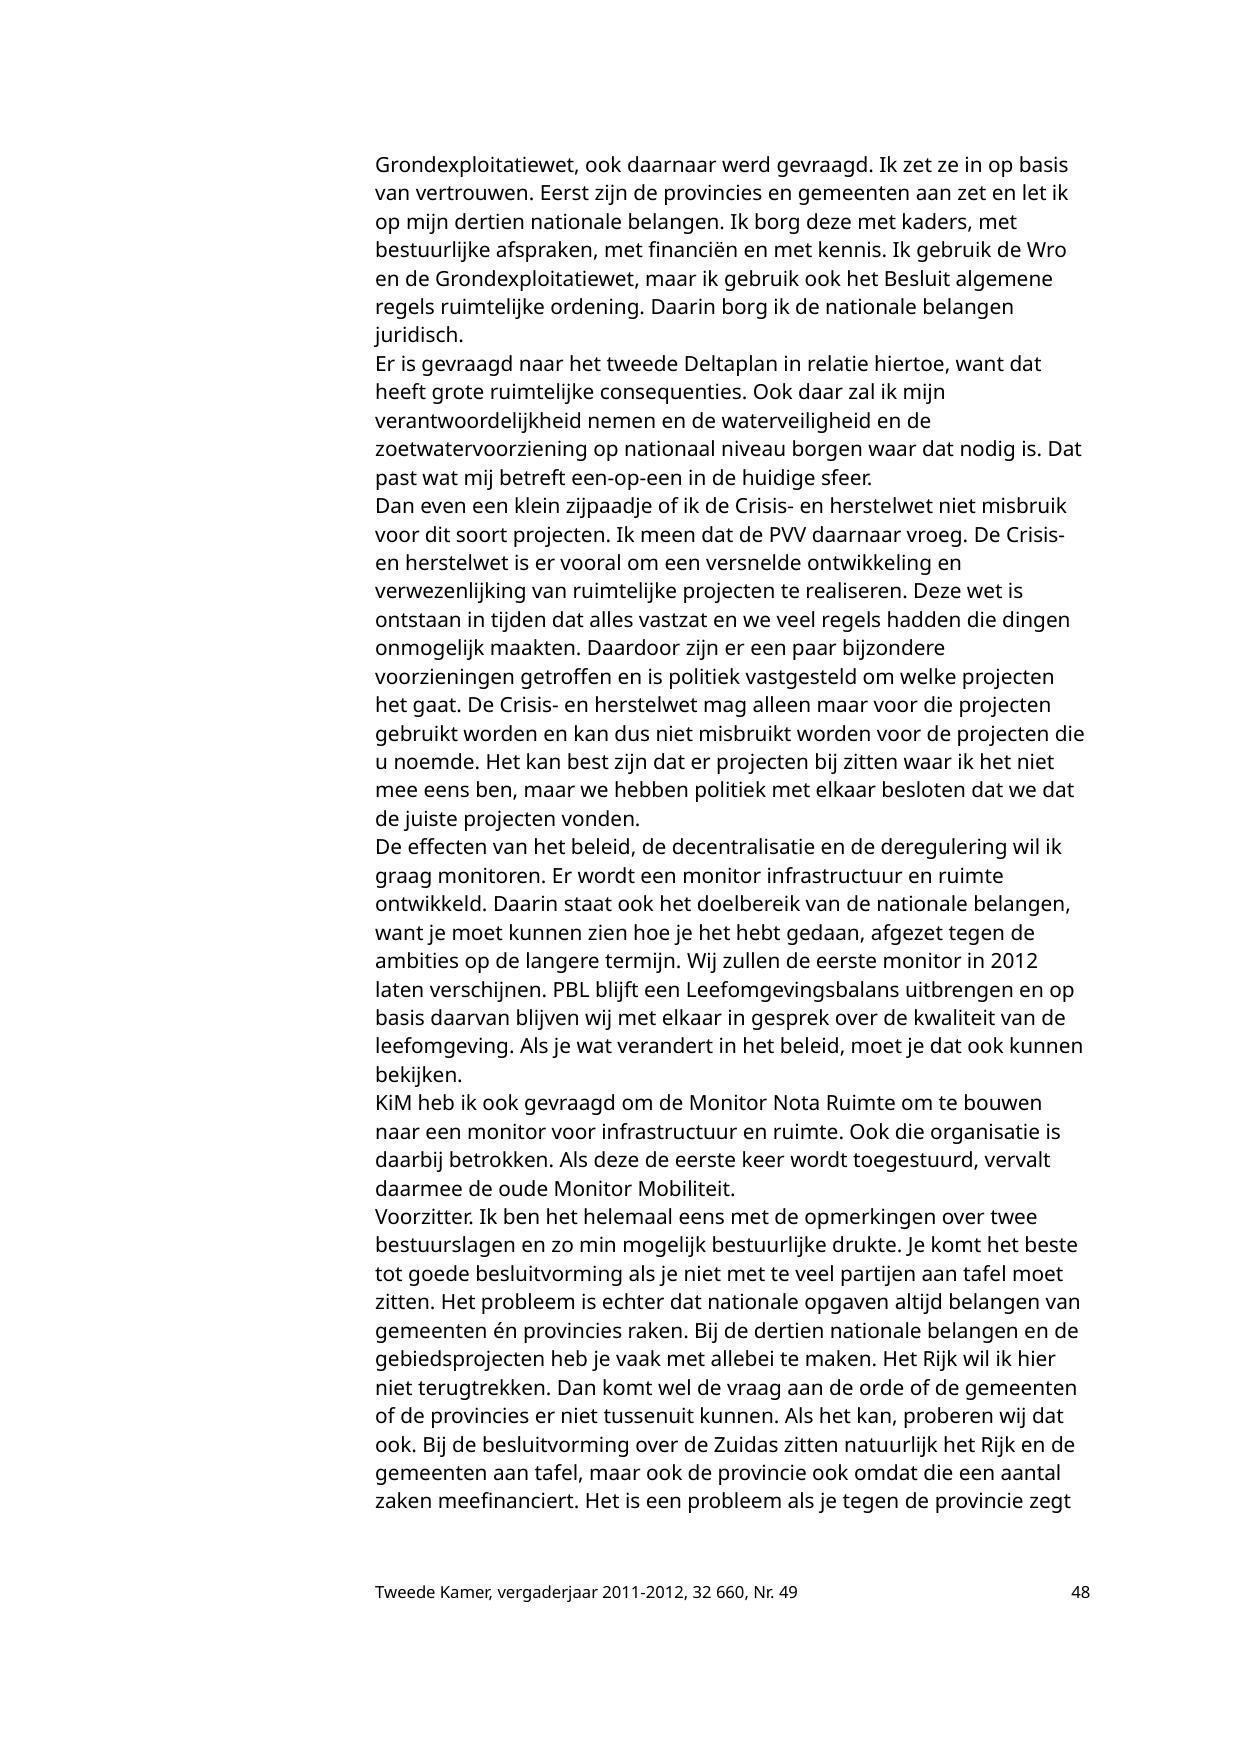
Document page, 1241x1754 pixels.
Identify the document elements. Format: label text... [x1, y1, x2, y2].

text Dan even een klein zijpaadje of ik de Crisis- en herstelwet niet misbruik voor dit soort projecten. Ik meen dat de PVV daarnaar vroeg. De Crisis- en herstelwet is er vooral om een versnelde ontwikkeling en verwezenlijking van ruimtelijke projecten te realiseren. Deze wet is ontstaan in tijden dat alles vastzat en we veel regels hadden die dingen onmogelijk maakten. Daardoor zijn er een paar bijzondere voorzieningen getroffen en is politiek vastgesteld om welke projecten het gaat. De Crisis- en herstelwet mag alleen maar voor die projecten gebruikt worden en kan dus niet misbruikt worden voor de projecten die u noemde. Het kan best zijn dat er projecten bij zitten waar ik het niet mee eens ben, maar we hebben politiek met elkaar besloten dat we dat de juiste projecten vonden. [375, 491, 1090, 832]
text Grondexploitatiewet, ook daarnaar werd gevraagd. Ik zet ze in op basis van vertrouwen. Eerst zijn de provincies en gemeenten aan zet en let ik op mijn dertien nationale belangen. Ik borg deze met kaders, met bestuurlijke afspraken, met financiën en met kennis. Ik gebruik de Wro en de Grondexploitatiewet, maar ik gebruik ook het Besluit algemene regels ruimtelijke ordening. Daarin borg ik de nationale belangen juridisch. [375, 150, 1090, 349]
text Voorzitter. Ik ben het helemaal eens met de opmerkingen over twee bestuurslagen en zo min mogelijk bestuurlijke drukte. Je komt het beste tot goede besluitvorming als je niet met te veel partijen aan tafel moet zitten. Het probleem is echter dat nationale opgaven altijd belangen van gemeenten én provincies raken. Bij de dertien nationale belangen en de gebiedsprojecten heb je vaak met allebei te maken. Het Rijk wil ik hier niet terugtrekken. Dan komt wel de vraag aan de orde of de gemeenten of de provincies er niet tussenuit kunnen. Als het kan, proberen wij dat ook. Bij de besluitvorming over de Zuidas zitten natuurlijk het Rijk en de gemeenten aan tafel, maar ook de provincie ook omdat die een aantal zaken meefinanciert. Het is een probleem als je tegen de provincie zegt [375, 1202, 1090, 1515]
text KiM heb ik ook gevraagd om de Monitor Nota Ruimte om te bouwen naar een monitor voor infrastructuur en ruimte. Ook die organisatie is daarbij betrokken. Als deze de eerste keer wordt toegestuurd, vervalt daarmee de oude Monitor Mobiliteit. [375, 1088, 1090, 1202]
text Er is gevraagd naar het tweede Deltaplan in relatie hiertoe, want dat heeft grote ruimtelijke consequenties. Ook daar zal ik mijn verantwoordelijkheid nemen en de waterveiligheid en de zoetwatervoorziening op nationaal niveau borgen waar dat nodig is. Dat past wat mij betreft een-op-een in de huidige sfeer. [375, 349, 1090, 491]
text De effecten van het beleid, de decentralisatie en de deregulering wil ik graag monitoren. Er wordt een monitor infrastructuur en ruimte ontwikkeld. Daarin staat ook het doelbereik van de nationale belangen, want je moet kunnen zien hoe je het hebt gedaan, afgezet tegen de ambities op de langere termijn. Wij zullen de eerste monitor in 2012 laten verschijnen. PBL blijft een Leefomgevingsbalans uitbrengen en op basis daarvan blijven wij met elkaar in gesprek over de kwaliteit van de leefomgeving. Als je wat verandert in het beleid, moet je dat ook kunnen bekijken. [375, 832, 1090, 1088]
